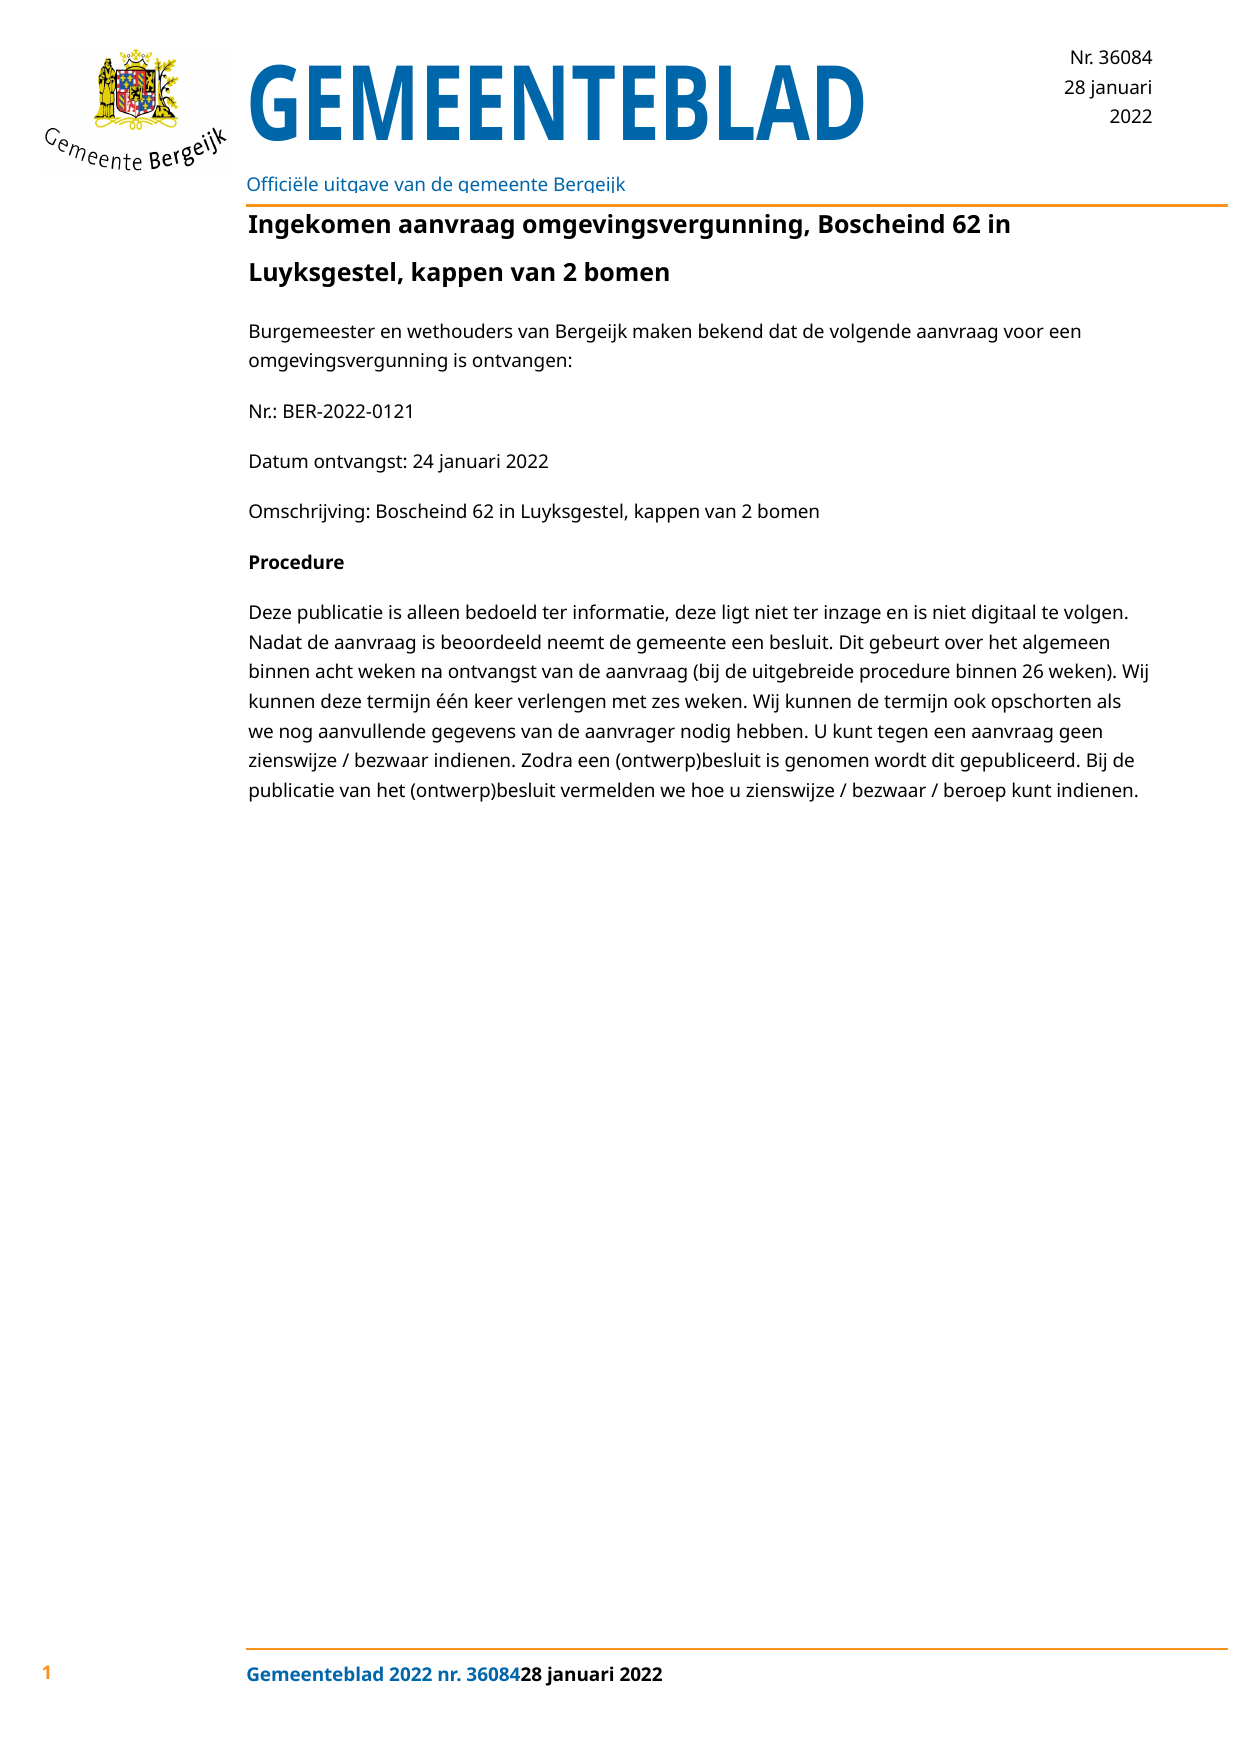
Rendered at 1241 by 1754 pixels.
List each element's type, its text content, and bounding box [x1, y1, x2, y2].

text Datum ontvangst: 24 januari 2022 [248, 448, 1152, 474]
text Procedure [248, 549, 1152, 575]
text Nr.: BER-2022-0121 [248, 398, 1152, 424]
text Omschrijving: Boscheind 62 in Luyksgestel, kappen van 2 bomen [248, 499, 1152, 524]
text Deze publicatie is alleen bedoeld ter informatie, deze ligt niet ter inzage en is niet digitaal te volgen. Nadat de aanvraag is beoordeeld neemt de gemeente een besluit. Dit gebeurt over het algemeen binnen acht weken na ontvangst van de aanvraag (bij de uitgebreide procedure binnen 26 weken). Wij kunnen deze termijn één keer verlengen met zes weken. Wij kunnen de termijn ook opschorten als we nog aanvullende gegevens van de aanvrager nodig hebben. U kunt tegen een aanvraag geen zienswijze / bezwaar indienen. Zodra een (ontwerp)besluit is genomen wordt dit gepubliceerd. Bij de publicatie van het (ontwerp)besluit vermelden we hoe u zienswijze / bezwaar / beroep kunt indienen. [248, 599, 1152, 803]
text Burgemeester en wethouders van Bergeijk maken bekend dat de volgende aanvraag voor een omgevingsvergunning is ontvangen: [248, 318, 1152, 373]
text Ingekomen aanvraag omgevingsvergunning, Boscheind 62 in Luyksgestel, kappen van 2 bomen [248, 207, 1152, 288]
picture [41, 47, 231, 172]
